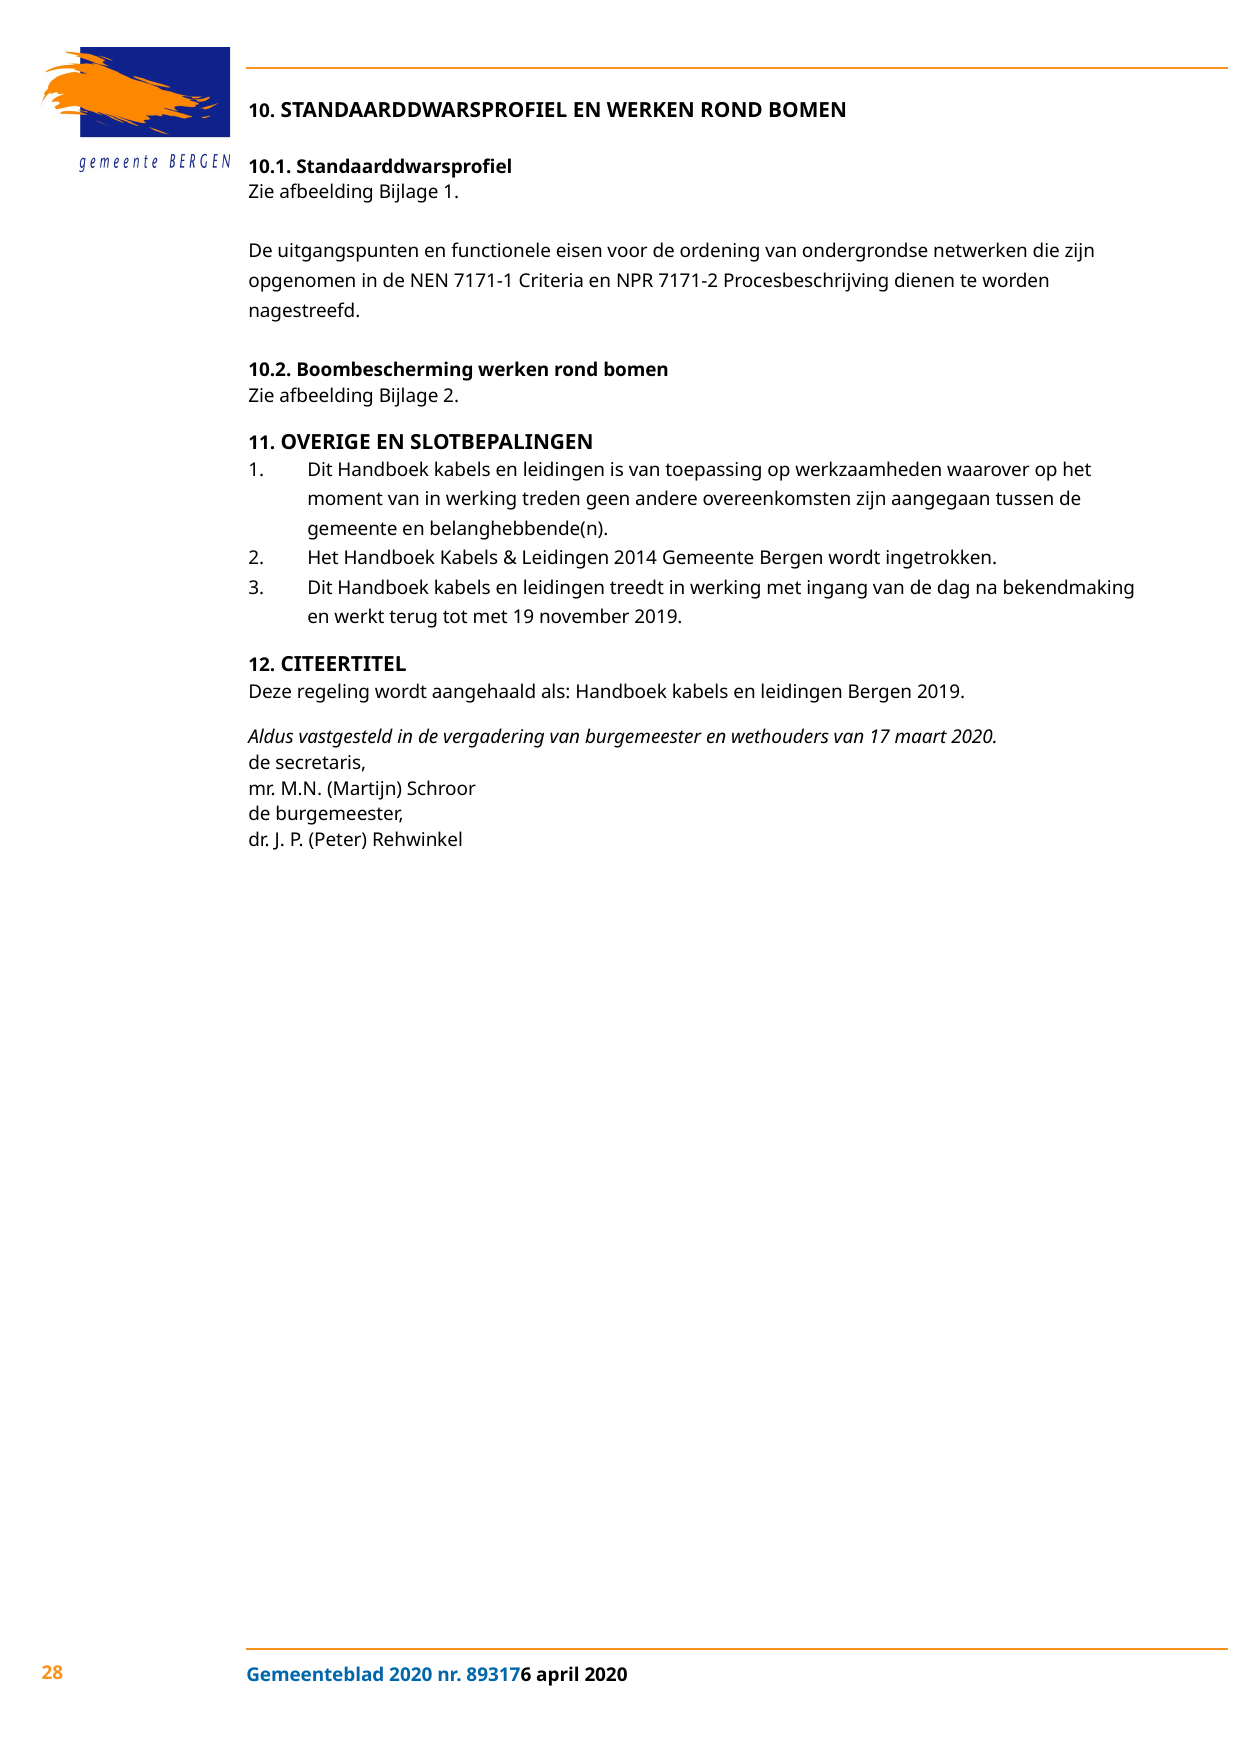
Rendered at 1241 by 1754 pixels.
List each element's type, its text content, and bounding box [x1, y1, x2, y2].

text Zie afbeelding Bijlage 2. [248, 382, 1152, 407]
text De uitgangspunten en functionele eisen voor de ordening van ondergrondse netwerken die zijn opgenomen in de NEN 7171-1 Criteria en NPR 7171-2 Procesbeschrijving dienen te worden nagestreefd. [248, 238, 1152, 323]
text de secretaris, [248, 749, 1152, 775]
text 10.1. Standaarddwarsprofiel [248, 153, 1152, 178]
text dr. J. P. (Peter) Rehwinkel [248, 826, 1152, 852]
text 10. STANDAARDDWARSPROFIEL EN WERKEN ROND BOMEN [248, 95, 1152, 123]
text 12. CITEERTITEL [248, 649, 1152, 678]
picture [41, 47, 231, 172]
text 11. OVERIGE EN SLOTBEPALINGEN [248, 427, 1152, 456]
text mr. M.N. (Martijn) Schroor [248, 775, 1152, 801]
list Het Handboek Kabels & Leidingen 2014 Gemeente Bergen wordt ingetrokken. [248, 544, 1152, 570]
list Dit Handboek kabels en leidingen is van toepassing op werkzaamheden waarover op het moment van in werking treden geen andere overeenkomsten zijn aangegaan tussen de gemeente en belanghebbende(n). [248, 456, 1152, 541]
text 10.2. Boombescherming werken rond bomen [248, 356, 1152, 382]
text Deze regeling wordt aangehaald als: Handboek kabels en leidingen Bergen 2019. [248, 678, 1152, 703]
text de burgemeester, [248, 801, 1152, 826]
text Aldus vastgesteld in de vergadering van burgemeester en wethouders van 17 maart 2020. [248, 723, 1152, 749]
list Dit Handboek kabels en leidingen treedt in werking met ingang van de dag na bekendmaking en werkt terug tot met 19 november 2019. [248, 574, 1152, 629]
text Zie afbeelding Bijlage 1. [248, 178, 1152, 204]
